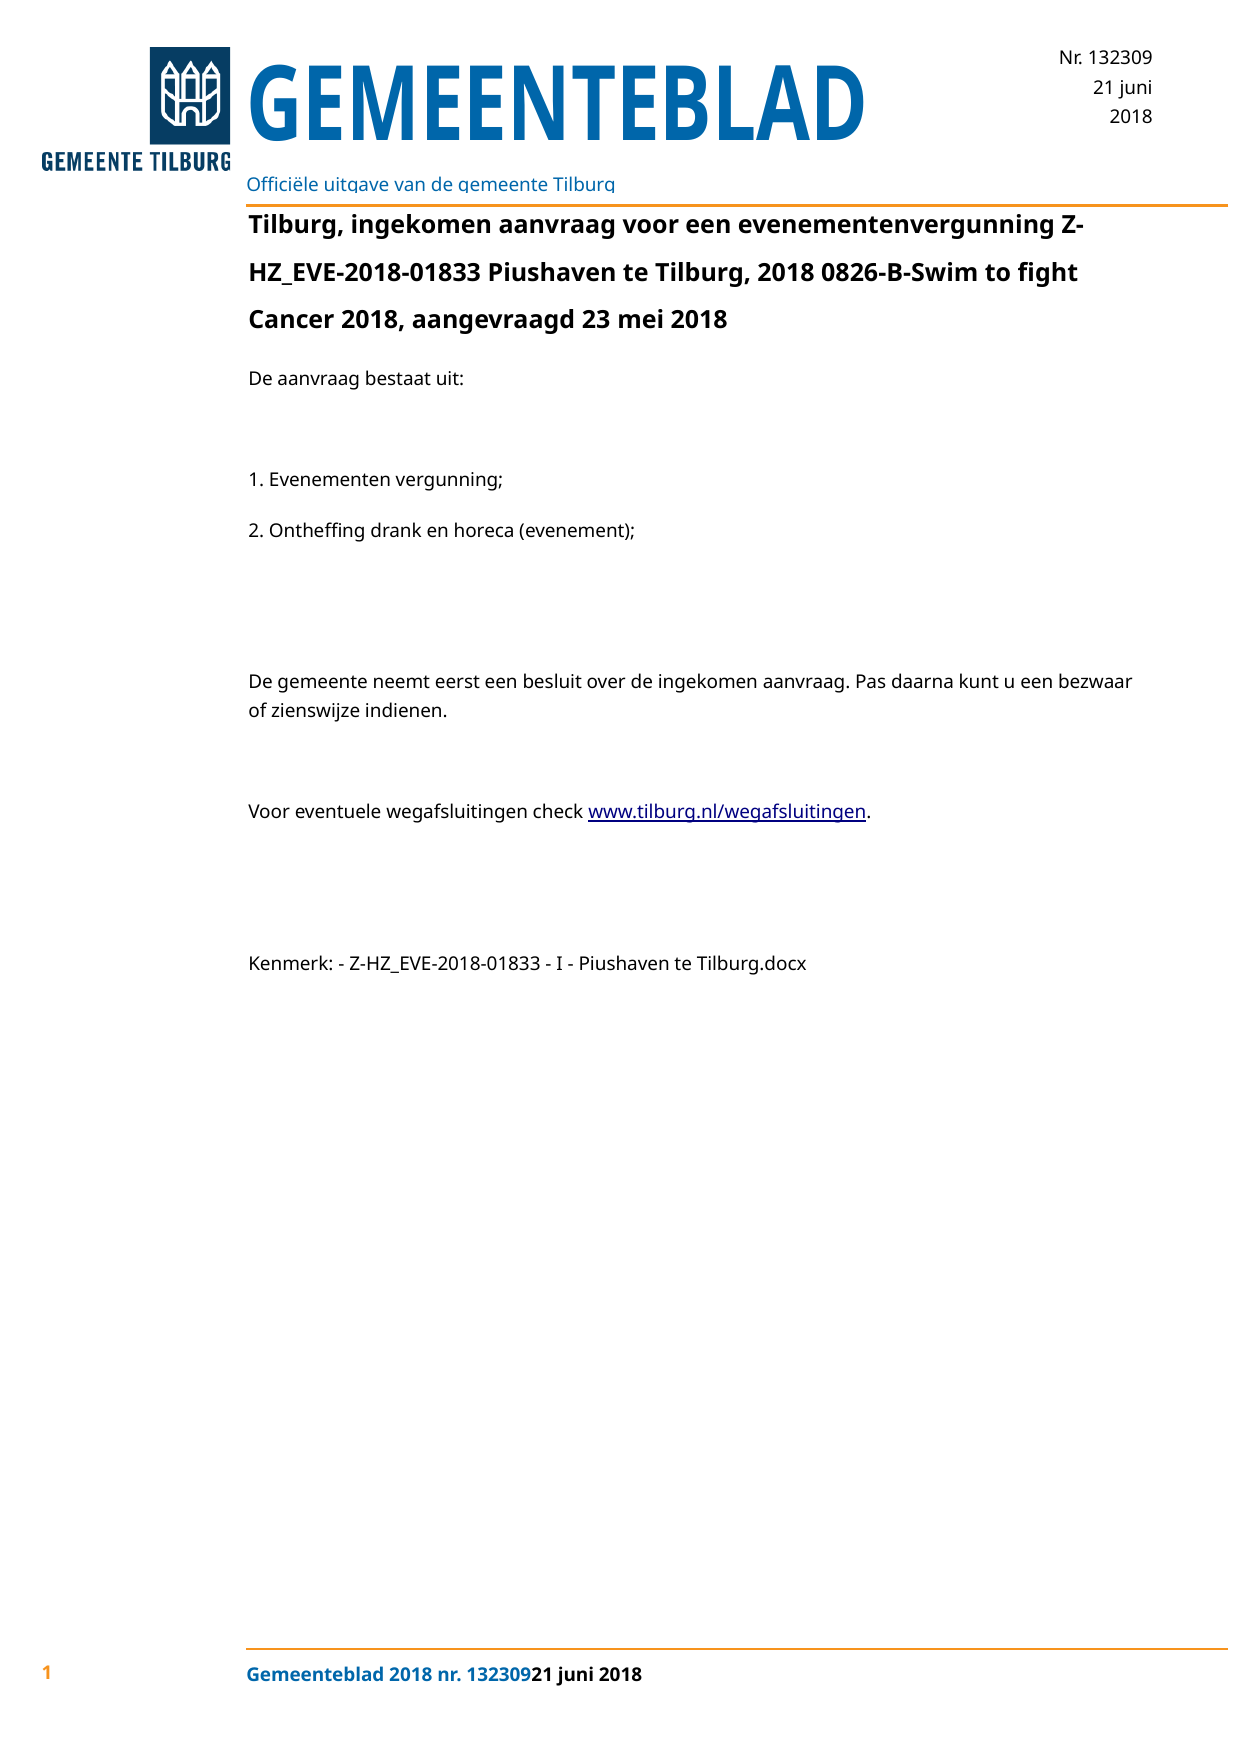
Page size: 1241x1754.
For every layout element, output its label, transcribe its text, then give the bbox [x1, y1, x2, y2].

text Voor eventuele wegafsluitingen check www.tilburg.nl/wegafsluitingen. [248, 798, 1152, 824]
text De gemeente neemt eerst een besluit over de ingekomen aanvraag. Pas daarna kunt u een bezwaar of zienswijze indienen. [248, 668, 1152, 723]
text Kenmerk: - Z-HZ_EVE-2018-01833 - I - Piushaven te Tilburg.docx [248, 950, 1152, 975]
text 1. Evenementen vergunning; [248, 466, 1152, 492]
text De aanvraag bestaat uit: [248, 366, 1152, 391]
text Tilburg, ingekomen aanvraag voor een evenementenvergunning Z-HZ_EVE-2018-01833 Piushaven te Tilburg, 2018 0826-B-Swim to fight Cancer 2018, aangevraagd 23 mei 2018 [248, 207, 1152, 336]
text 2. Ontheffing drank en horeca (evenement); [248, 517, 1152, 542]
picture [41, 47, 231, 172]
